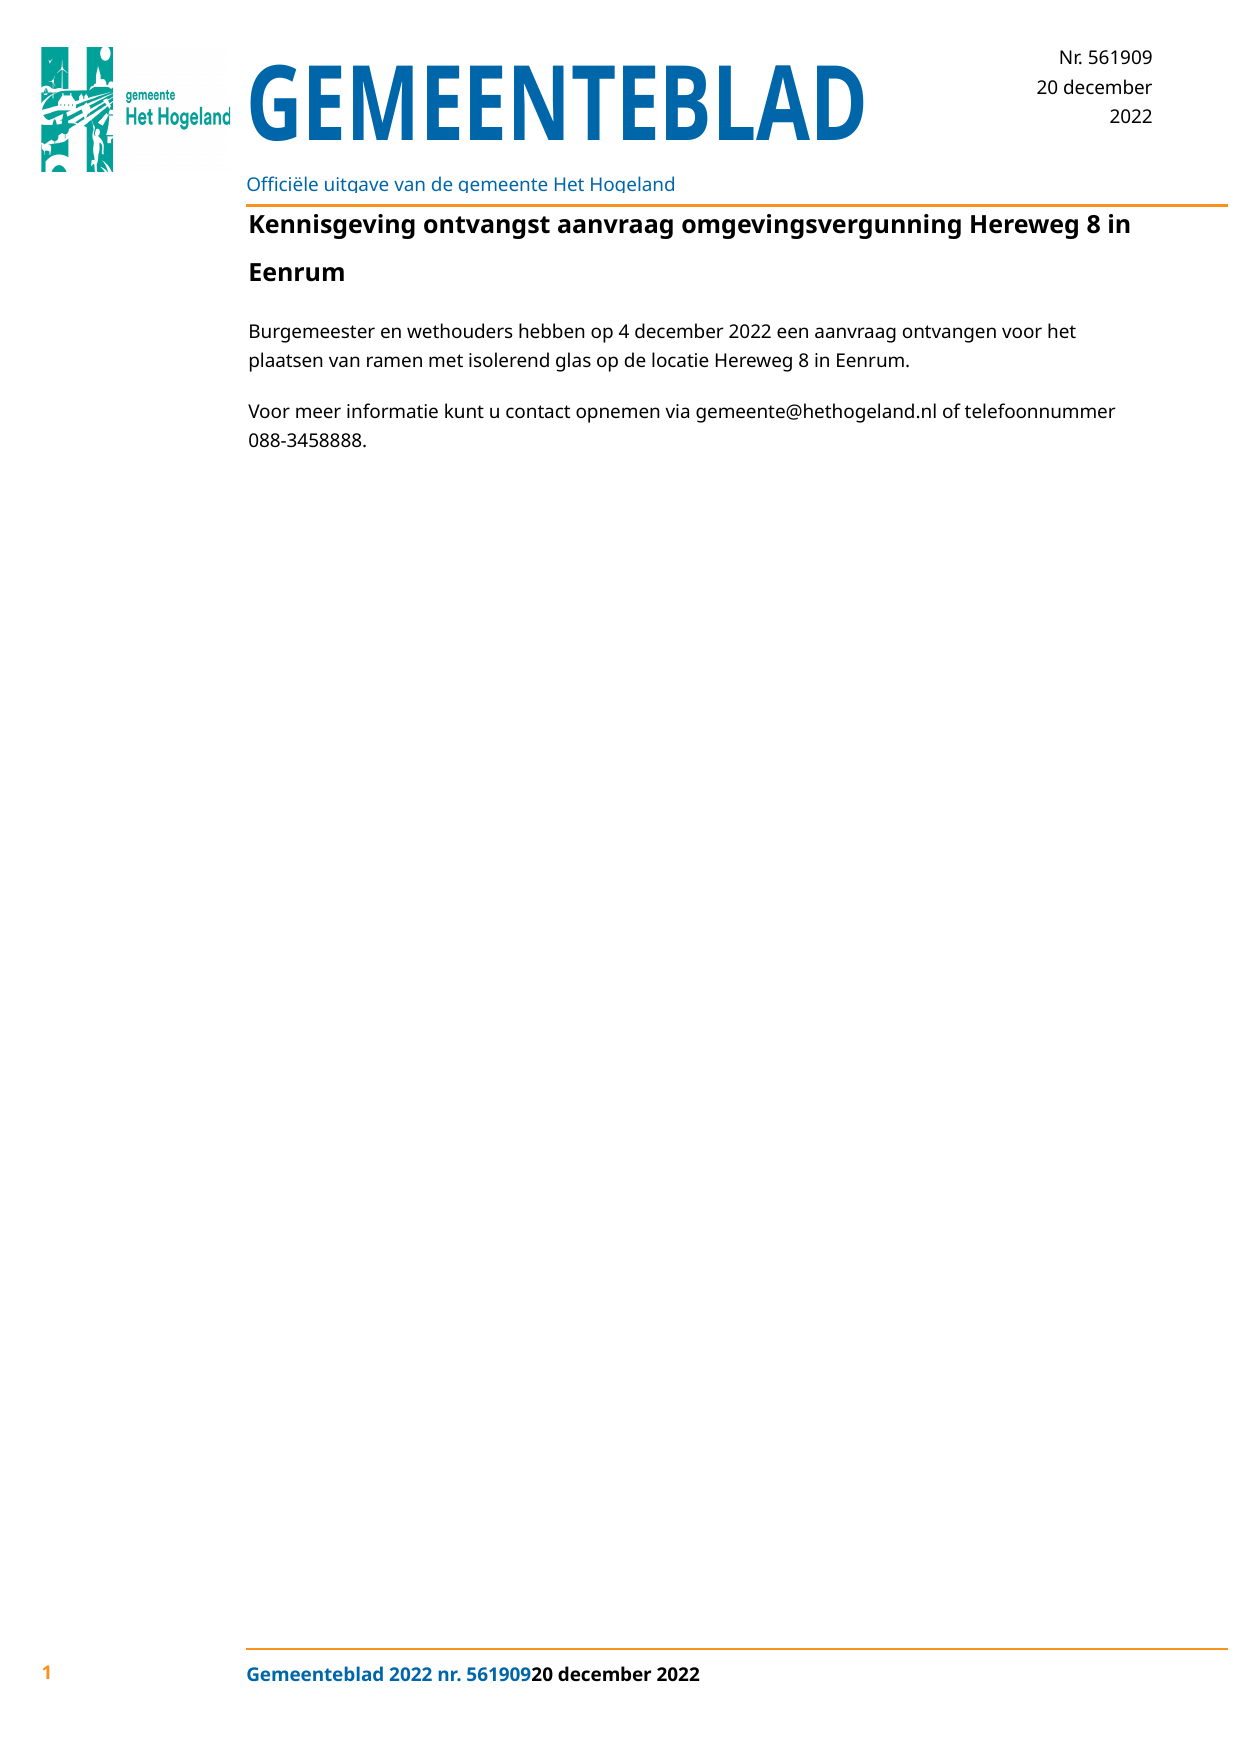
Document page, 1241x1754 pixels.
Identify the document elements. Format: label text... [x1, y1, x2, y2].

text Burgemeester en wethouders hebben op 4 december 2022 een aanvraag ontvangen voor het plaatsen van ramen met isolerend glas op de locatie Hereweg 8 in Eenrum. [248, 318, 1152, 373]
text Kennisgeving ontvangst aanvraag omgevingsvergunning Hereweg 8 in Eenrum [248, 207, 1152, 288]
picture [41, 47, 231, 172]
text Voor meer informatie kunt u contact opnemen via gemeente@hethogeland.nl of telefoonnummer 088-3458888. [248, 398, 1152, 453]
